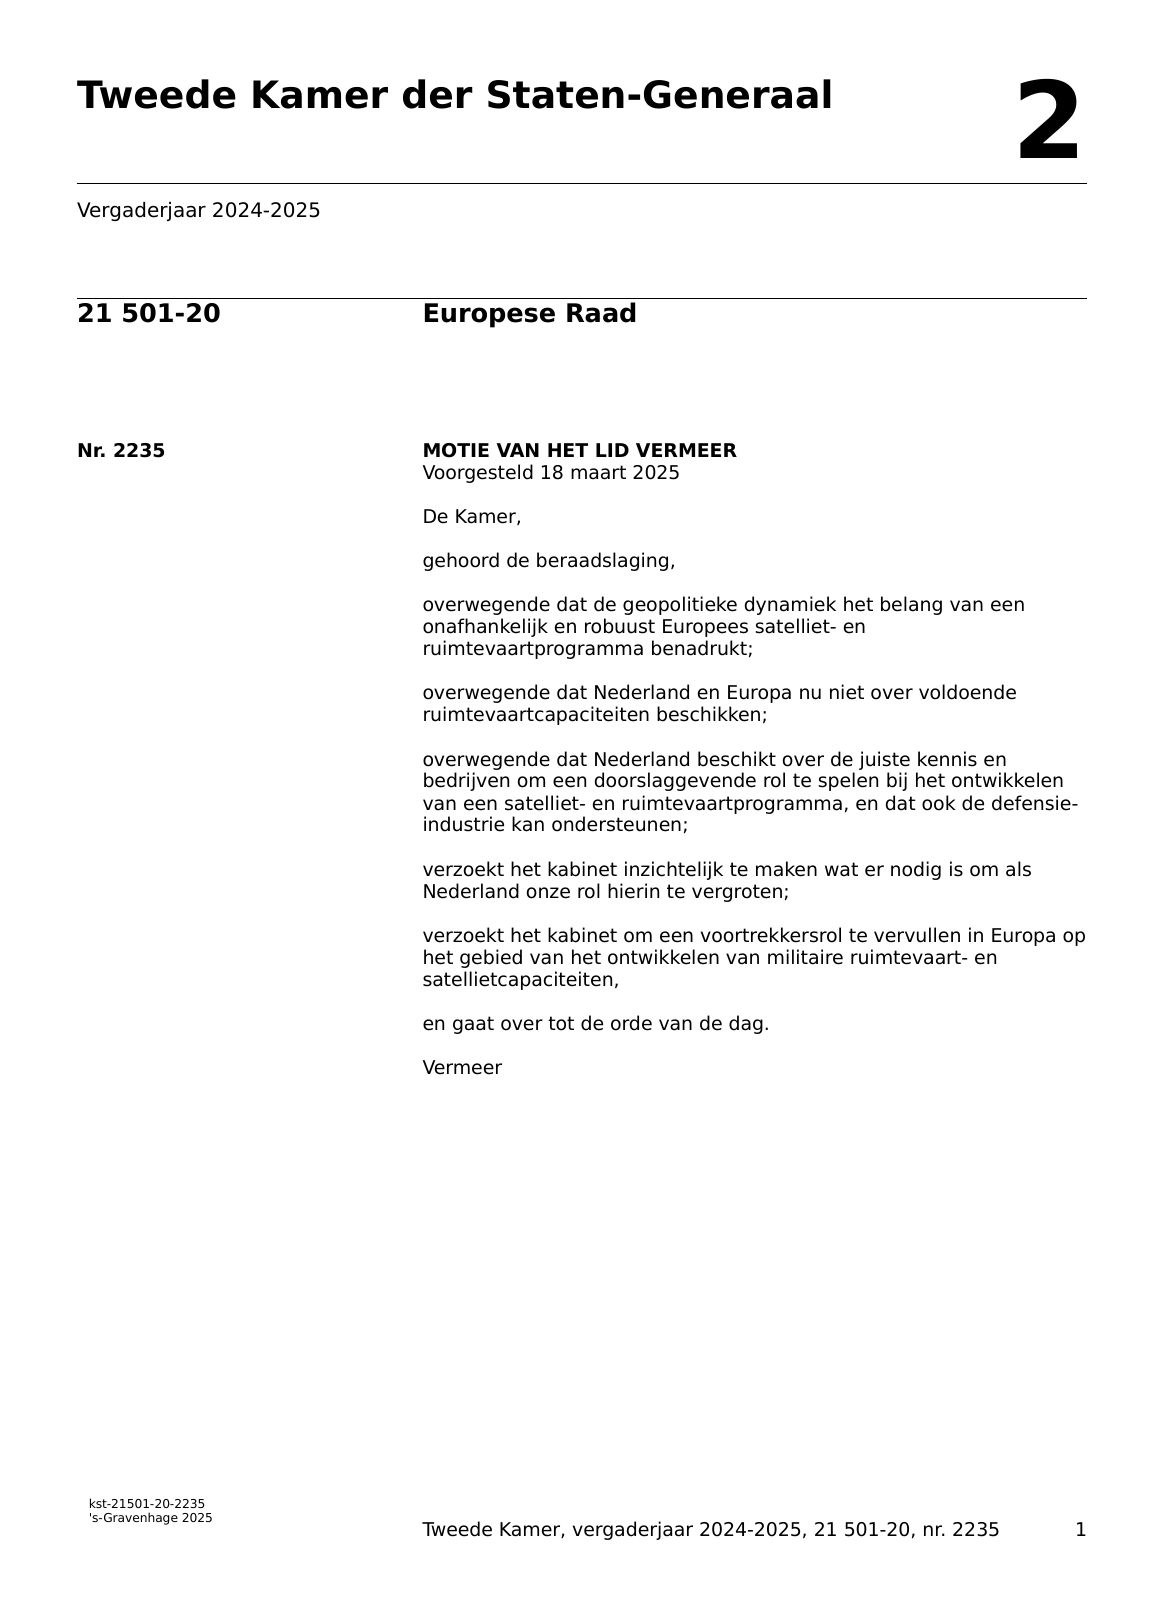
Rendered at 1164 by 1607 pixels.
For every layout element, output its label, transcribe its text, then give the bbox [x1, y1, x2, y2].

text De Kamer, [422, 506, 1087, 528]
text overwegende dat Nederland en Europa nu niet over voldoende ruimtevaartcapaciteiten beschikken; [422, 682, 1087, 726]
text Voorgesteld 18 maart 2025 [422, 462, 1087, 484]
subtitle Nr. 2235 MOTIE VAN HET LID VERMEER [77, 440, 1087, 462]
text kst-21501-20-2235 [88, 1497, 323, 1511]
table_header 2 [886, 59, 1087, 183]
text en gaat over tot de orde van de dag. [422, 1013, 1087, 1035]
subtitle 21 501-20 Europese Raad [77, 299, 1087, 329]
table_cell Vergaderjaar 2024-2025 [77, 184, 1087, 298]
text verzoekt het kabinet om een voortrekkersrol te vervullen in Europa op het gebied van het ontwikkelen van militaire ruimtevaart- en satellietcapaciteiten, [422, 925, 1087, 991]
text overwegende dat de geopolitieke dynamiek het belang van een onafhankelijk en robuust Europees satelliet- en ruimtevaartprogramma benadrukt; [422, 594, 1087, 660]
table_header Tweede Kamer der Staten-Generaal [77, 59, 886, 183]
text verzoekt het kabinet inzichtelijk te maken wat er nodig is om als Nederland onze rol hierin te vergroten; [422, 858, 1087, 902]
text 's-Gravenhage 2025 [88, 1511, 323, 1525]
text overwegende dat Nederland beschikt over de juiste kennis en bedrijven om een doorslaggevende rol te spelen bij het ontwikkelen van een satelliet- en ruimtevaartprogramma, en dat ook de defensie-industrie kan ondersteunen; [422, 748, 1087, 836]
text Vermeer [422, 1057, 1087, 1079]
text gehoord de beraadslaging, [422, 550, 1087, 572]
